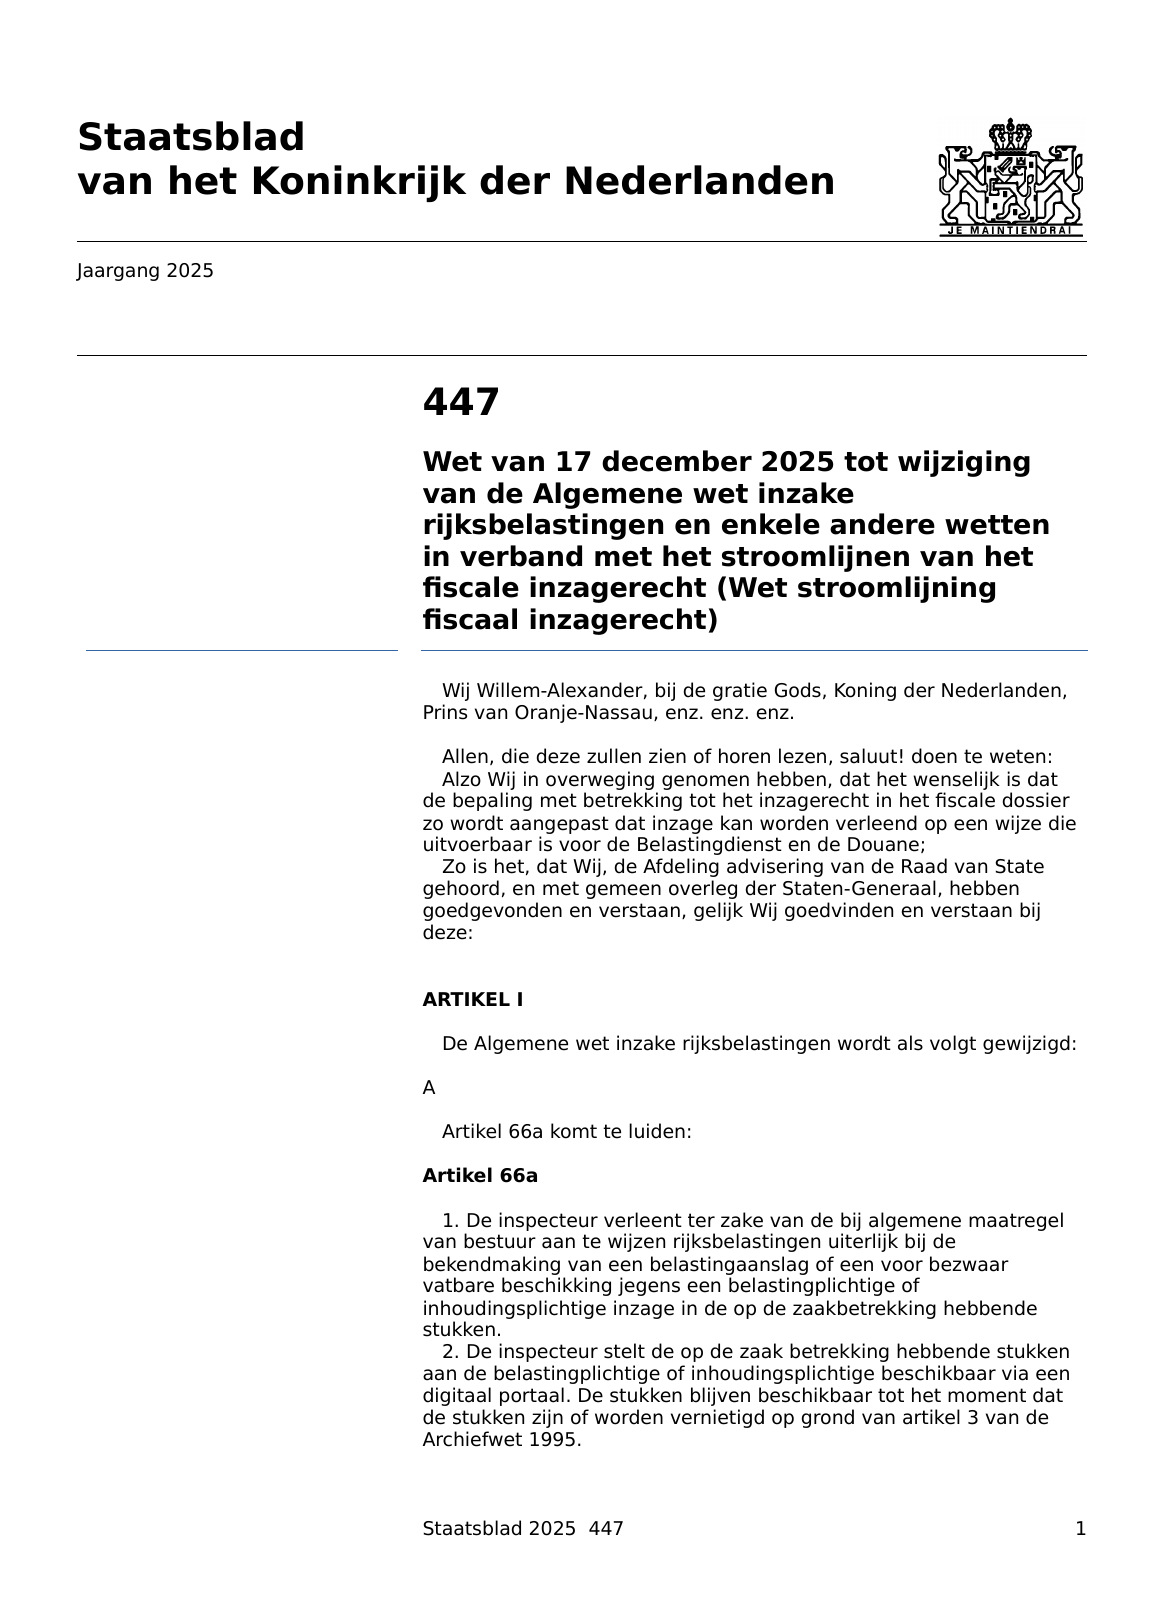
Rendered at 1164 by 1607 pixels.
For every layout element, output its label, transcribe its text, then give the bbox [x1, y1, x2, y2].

table_cell Jaargang 2025 [77, 242, 1087, 355]
text Alzo Wij in overweging genomen hebben, dat het wenselijk is dat de bepaling met betrekking tot het inzagerecht in het fiscale dossier zo wordt aangepast dat inzage kan worden verleend op een wijze die uitvoerbaar is voor de Belastingdienst en de Douane; [422, 768, 1087, 856]
text Allen, die deze zullen zien of horen lezen, saluut! doen te weten: [422, 746, 1087, 768]
subtitle ARTIKEL I [422, 989, 1087, 1011]
subtitle Artikel 66a [422, 1165, 1087, 1187]
table_header [886, 100, 1087, 241]
text Wij Willem-Alexander, bij de gratie Gods, Koning der Nederlanden, Prins van Oranje-Nassau, enz. enz. enz. [422, 680, 1087, 724]
text A [422, 1077, 1087, 1099]
text Zo is het, dat Wij, de Afdeling advisering van de Raad van State gehoord, en met gemeen overleg der Staten-Generaal, hebben goedgevonden en verstaan, gelijk Wij goedvinden en verstaan bij deze: [422, 856, 1087, 944]
text Wet van 17 december 2025 tot wijziging van de Algemene wet inzake rijksbelastingen en enkele andere wetten in verband met het stroomlijnen van het fiscale inzagerecht (Wet stroomlijning fiscaal inzagerecht) [422, 447, 1087, 636]
text De Algemene wet inzake rijksbelastingen wordt als volgt gewijzigd: [422, 1033, 1087, 1055]
text 1. De inspecteur verleent ter zake van de bij algemene maatregel van bestuur aan te wijzen rijksbelastingen uiterlijk bij de bekendmaking van een belastingaanslag of een voor bezwaar vatbare beschikking jegens een belastingplichtige of inhoudingsplichtige inzage in de op de zaakbetrekking hebbende stukken. [422, 1209, 1087, 1341]
text Artikel 66a komt te luiden: [422, 1121, 1087, 1143]
table_header Staatsblad van het Koninkrijk der Nederlanden [77, 100, 886, 241]
text 2. De inspecteur stelt de op de zaak betrekking hebbende stukken aan de belastingplichtige of inhoudingsplichtige beschikbaar via een digitaal portaal. De stukken blijven beschikbaar tot het moment dat de stukken zijn of worden vernietigd op grond van artikel 3 van de Archiefwet 1995. [422, 1341, 1087, 1451]
subtitle 447 [422, 381, 1087, 424]
picture [936, 115, 1087, 240]
